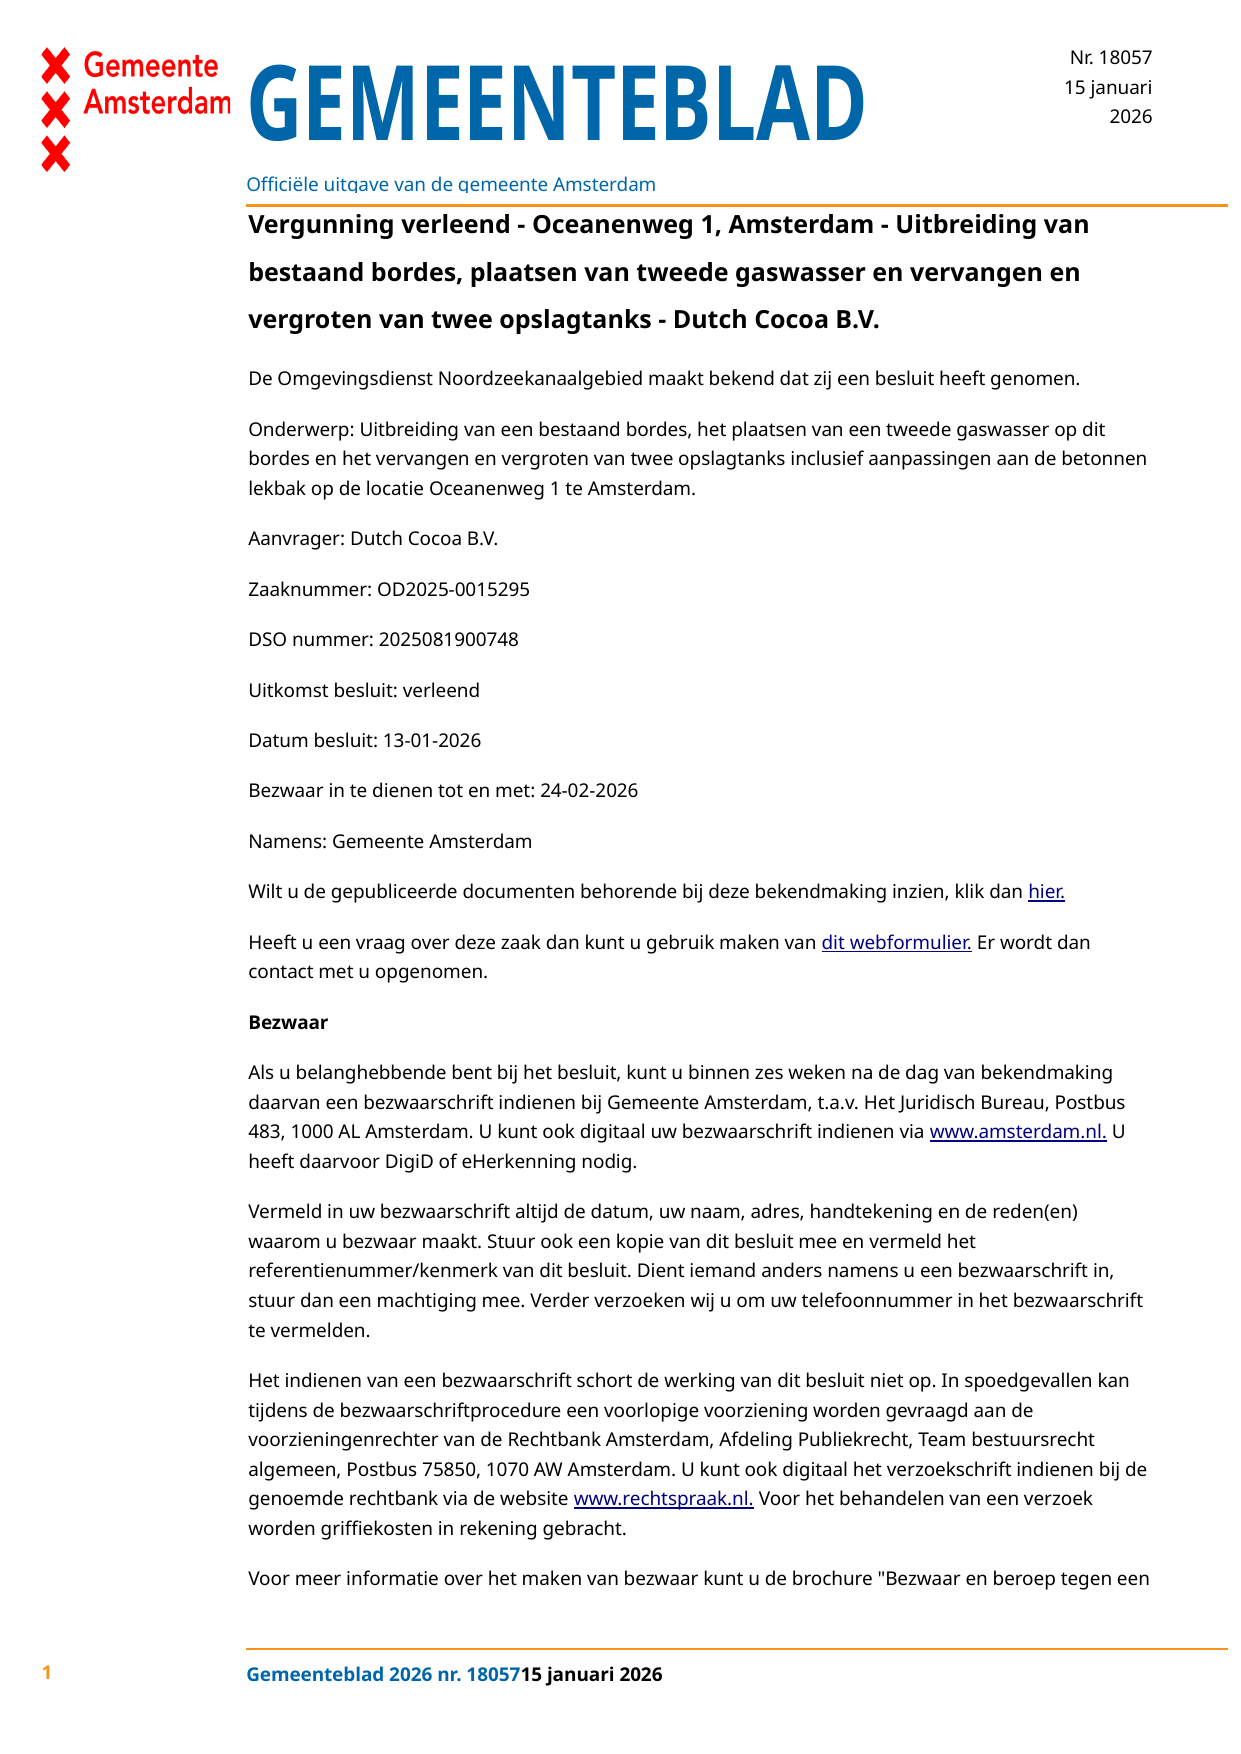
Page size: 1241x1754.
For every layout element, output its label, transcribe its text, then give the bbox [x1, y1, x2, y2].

text Uitkomst besluit: verleend [248, 677, 1152, 702]
text Aanvrager: Dutch Cocoa B.V. [248, 526, 1152, 551]
text Namens: Gemeente Amsterdam [248, 828, 1152, 854]
text Onderwerp: Uitbreiding van een bestaand bordes, het plaatsen van een tweede gaswasser op dit bordes en het vervangen en vergroten van twee opslagtanks inclusief aanpassingen aan de betonnen lekbak op de locatie Oceanenweg 1 te Amsterdam. [248, 416, 1152, 501]
text Bezwaar [248, 1009, 1152, 1034]
text Wilt u de gepubliceerde documenten behorende bij deze bekendmaking inzien, klik dan hier. [248, 878, 1152, 904]
text Vermeld in uw bezwaarschrift altijd de datum, uw naam, adres, handtekening en de reden(en) waarom u bezwaar maakt. Stuur ook een kopie van dit besluit mee en vermeld het referentienummer/kenmerk van dit besluit. Dient iemand anders namens u een bezwaarschrift in, stuur dan een machtiging mee. Verder verzoeken wij u om uw telefoonnummer in het bezwaarschrift te vermelden. [248, 1198, 1152, 1342]
text Zaaknummer: OD2025-0015295 [248, 576, 1152, 602]
text De Omgevingsdienst Noordzeekanaalgebied maakt bekend dat zij een besluit heeft genomen. [248, 366, 1152, 391]
text Het indienen van een bezwaarschrift schort de werking van dit besluit niet op. In spoedgevallen kan tijdens de bezwaarschriftprocedure een voorlopige voorziening worden gevraagd aan de voorzieningenrechter van de Rechtbank Amsterdam, Afdeling Publiekrecht, Team bestuursrecht algemeen, Postbus 75850, 1070 AW Amsterdam. U kunt ook digitaal het verzoekschrift indienen bij de genoemde rechtbank via de website www.rechtspraak.nl. Voor het behandelen van een verzoek worden griffiekosten in rekening gebracht. [248, 1367, 1152, 1541]
text Datum besluit: 13-01-2026 [248, 727, 1152, 753]
text DSO nummer: 2025081900748 [248, 626, 1152, 652]
text Voor meer informatie over het maken van bezwaar kunt u de brochure "Bezwaar en beroep tegen een [248, 1566, 1152, 1591]
text Heeft u een vraag over deze zaak dan kunt u gebruik maken van dit webformulier. Er wordt dan contact met u opgenomen. [248, 929, 1152, 984]
text Vergunning verleend - Oceanenweg 1, Amsterdam - Uitbreiding van bestaand bordes, plaatsen van tweede gaswasser en vervangen en vergroten van twee opslagtanks - Dutch Cocoa B.V. [248, 207, 1152, 336]
text Als u belanghebbende bent bij het besluit, kunt u binnen zes weken na de dag van bekendmaking daarvan een bezwaarschrift indienen bij Gemeente Amsterdam, t.a.v. Het Juridisch Bureau, Postbus 483, 1000 AL Amsterdam. U kunt ook digitaal uw bezwaarschrift indienen via www.amsterdam.nl. U heeft daarvoor DigiD of eHerkenning nodig. [248, 1059, 1152, 1174]
picture [41, 47, 231, 172]
text Bezwaar in te dienen tot en met: 24-02-2026 [248, 778, 1152, 803]
